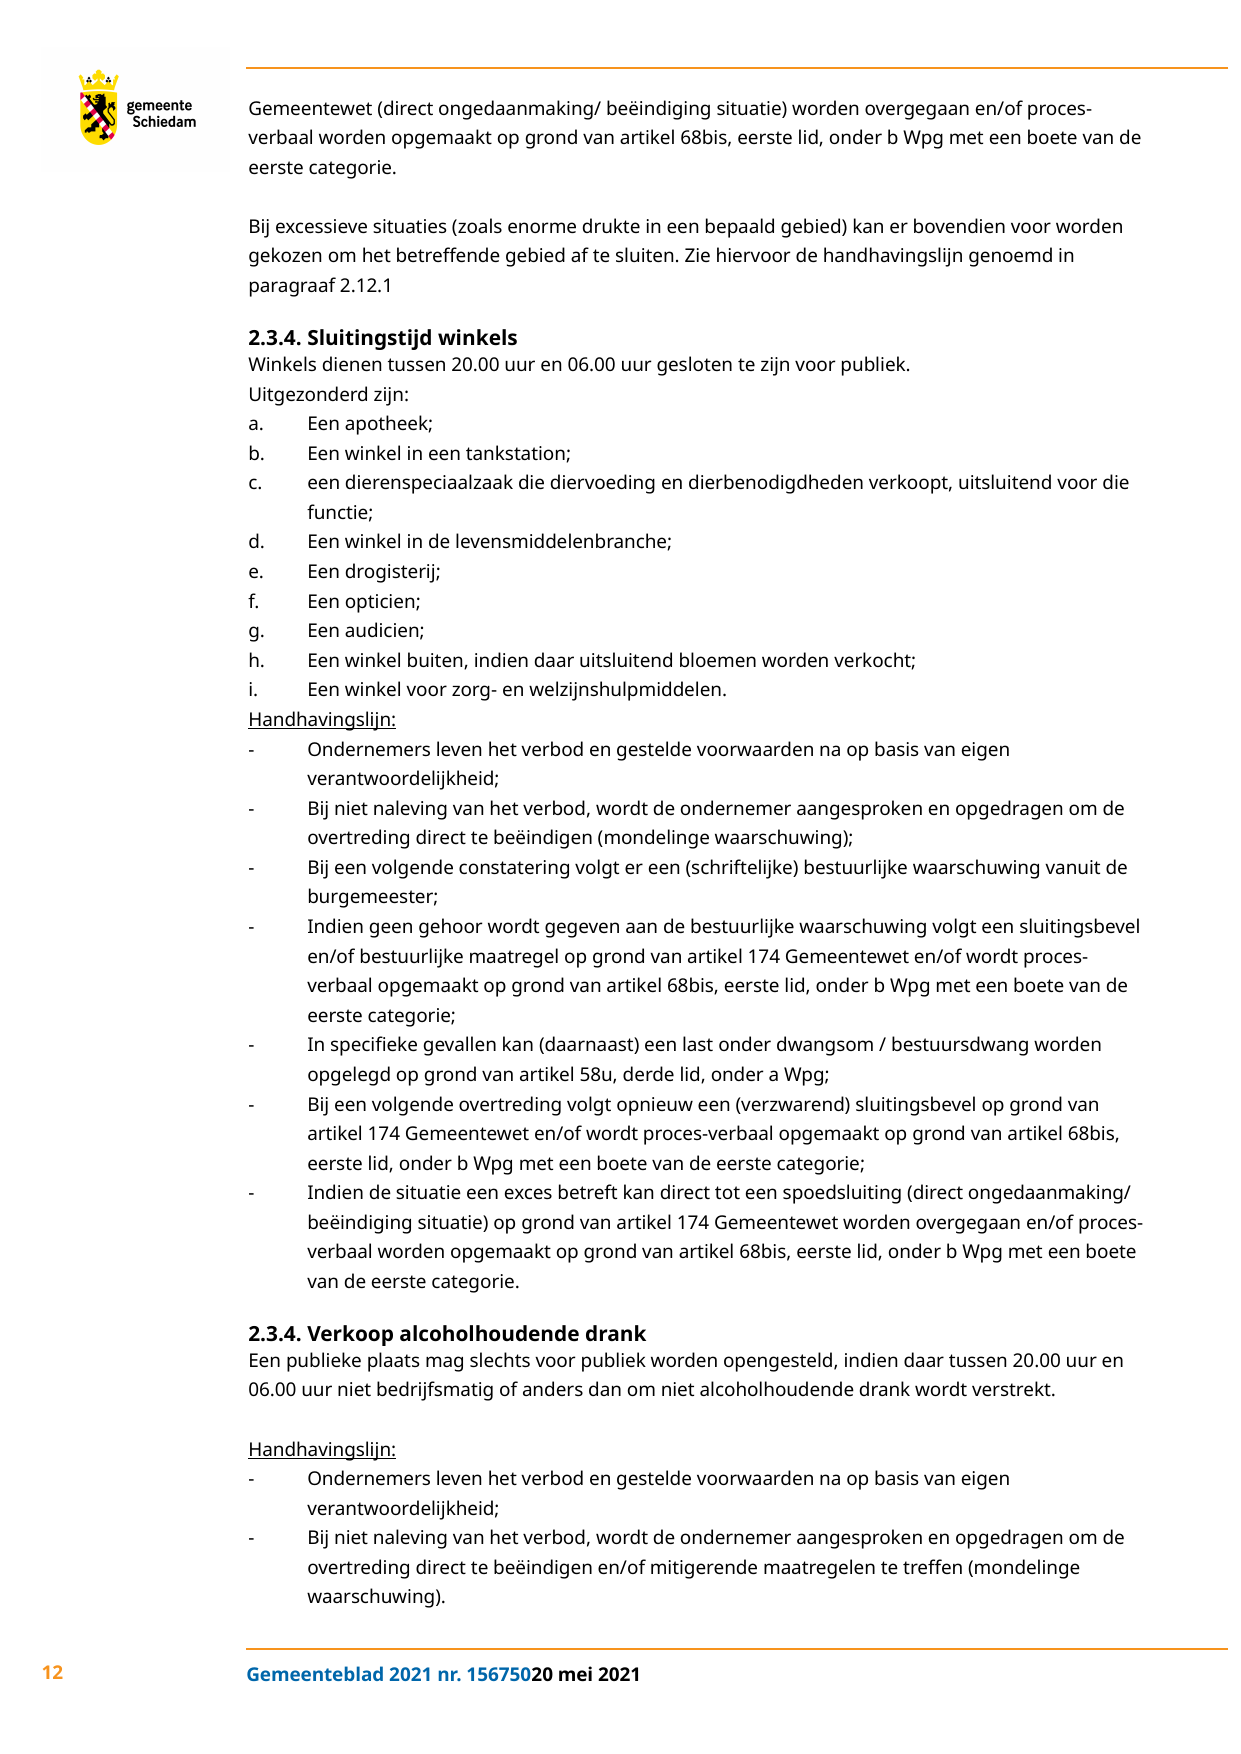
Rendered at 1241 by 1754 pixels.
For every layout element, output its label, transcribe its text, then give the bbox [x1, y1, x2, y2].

text Handhavingslijn: [248, 1436, 1152, 1462]
list Bij een volgende overtreding volgt opnieuw een (verzwarend) sluitingsbevel op grond van artikel 174 Gemeentewet en/of wordt proces-verbaal opgemaakt op grond van artikel 68bis, eerste lid, onder b Wpg met een boete van de eerste categorie; [248, 1091, 1152, 1176]
list Een winkel in de levensmiddelenbranche; [248, 529, 1152, 554]
text 2.3.4. Verkoop alcoholhoudende drank [248, 1319, 1152, 1347]
text Handhavingslijn: [248, 706, 1152, 732]
list Indien geen gehoor wordt gegeven aan de bestuurlijke waarschuwing volgt een sluitingsbevel en/of bestuurlijke maatregel op grond van artikel 174 Gemeentewet en/of wordt proces-verbaal opgemaakt op grond van artikel 68bis, eerste lid, onder b Wpg met een boete van de eerste categorie; [248, 913, 1152, 1028]
text Bij excessieve situaties (zoals enorme drukte in een bepaald gebied) kan er bovendien voor worden gekozen om het betreffende gebied af te sluiten. Zie hiervoor de handhavingslijn genoemd in paragraaf 2.12.1 [248, 213, 1152, 298]
list Ondernemers leven het verbod en gestelde voorwaarden na op basis van eigen verantwoordelijkheid; [248, 736, 1152, 791]
list Een winkel in een tankstation; [248, 440, 1152, 466]
list Een drogisterij; [248, 558, 1152, 584]
list Bij niet naleving van het verbod, wordt de ondernemer aangesproken en opgedragen om de overtreding direct te beëindigen en/of mitigerende maatregelen te treffen (mondelinge waarschuwing). [248, 1524, 1152, 1609]
list Een winkel buiten, indien daar uitsluitend bloemen worden verkocht; [248, 647, 1152, 673]
text Uitgezonderd zijn: [248, 381, 1152, 406]
text Winkels dienen tussen 20.00 uur en 06.00 uur gesloten te zijn voor publiek. [248, 351, 1152, 377]
list een dierenspeciaalzaak die diervoeding en dierbenodigdheden verkoopt, uitsluitend voor die functie; [248, 469, 1152, 525]
list Bij niet naleving van het verbod, wordt de ondernemer aangesproken en opgedragen om de overtreding direct te beëindigen (mondelinge waarschuwing); [248, 795, 1152, 850]
list Ondernemers leven het verbod en gestelde voorwaarden na op basis van eigen verantwoordelijkheid; [248, 1465, 1152, 1521]
list Bij een volgende constatering volgt er een (schriftelijke) bestuurlijke waarschuwing vanuit de burgemeester; [248, 854, 1152, 909]
list In specifieke gevallen kan (daarnaast) een last onder dwangsom / bestuursdwang worden opgelegd op grond van artikel 58u, derde lid, onder a Wpg; [248, 1032, 1152, 1087]
list Een opticien; [248, 588, 1152, 613]
list Een winkel voor zorg- en welzijnshulpmiddelen. [248, 677, 1152, 702]
list Een apotheek; [248, 410, 1152, 436]
list Een audicien; [248, 617, 1152, 643]
text 2.3.4. Sluitingstijd winkels [248, 323, 1152, 351]
list Indien de situatie een exces betreft kan direct tot een spoedsluiting (direct ongedaanmaking/ beëindiging situatie) op grond van artikel 174 Gemeentewet worden overgegaan en/of proces-verbaal worden opgemaakt op grond van artikel 68bis, eerste lid, onder b Wpg met een boete van de eerste categorie. [248, 1179, 1152, 1294]
text Een publieke plaats mag slechts voor publiek worden opengesteld, indien daar tussen 20.00 uur en 06.00 uur niet bedrijfsmatig of anders dan om niet alcoholhoudende drank wordt verstrekt. [248, 1347, 1152, 1402]
text Gemeentewet (direct ongedaanmaking/ beëindiging situatie) worden overgegaan en/of proces-verbaal worden opgemaakt op grond van artikel 68bis, eerste lid, onder b Wpg met een boete van de eerste categorie. [248, 95, 1152, 180]
picture [41, 47, 231, 172]
